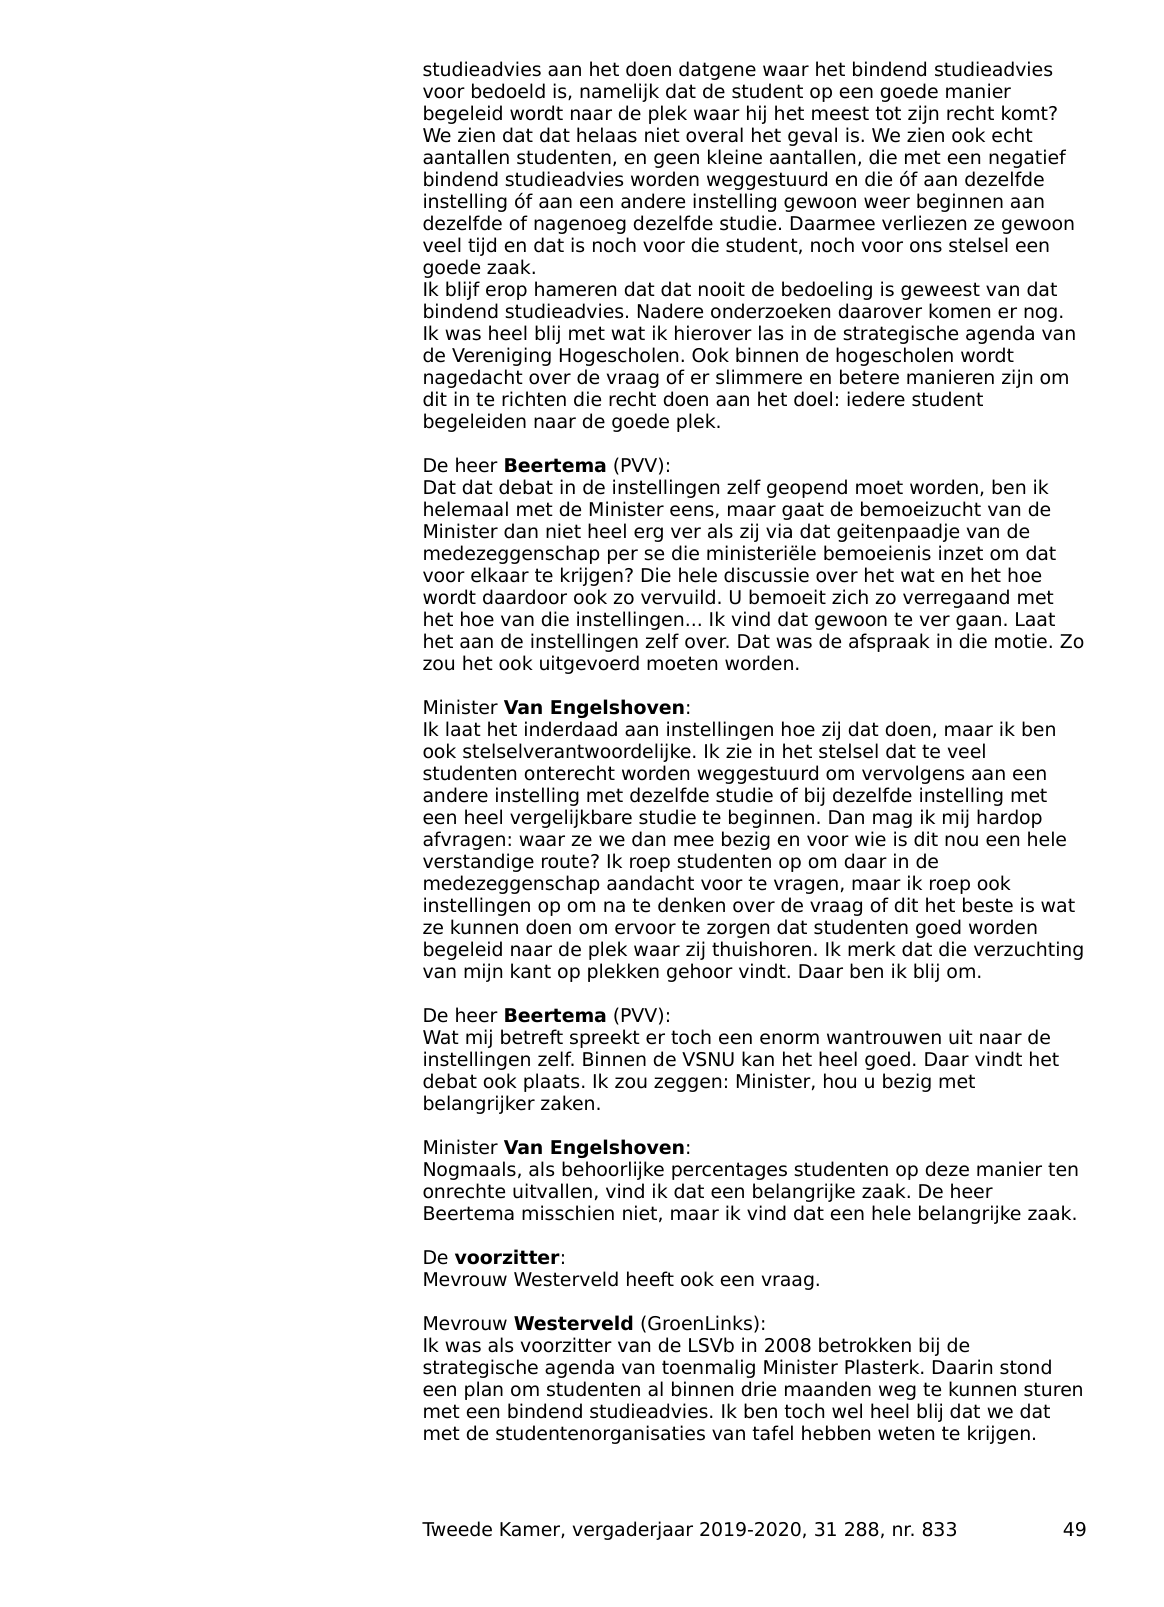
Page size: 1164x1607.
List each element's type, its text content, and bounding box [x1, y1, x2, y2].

text Minister Van Engelshoven: [422, 1137, 1087, 1159]
text Mevrouw Westerveld heeft ook een vraag. [422, 1269, 1087, 1291]
text Ik blijf erop hameren dat dat nooit de bedoeling is geweest van dat bindend studieadvies. Nadere onderzoeken daarover komen er nog. Ik was heel blij met wat ik hierover las in de strategische agenda van de Vereniging Hogescholen. Ook binnen de hogescholen wordt nagedacht over de vraag of er slimmere en betere manieren zijn om dit in te richten die recht doen aan het doel: iedere student begeleiden naar de goede plek. [422, 279, 1087, 433]
text Dat dat debat in de instellingen zelf geopend moet worden, ben ik helemaal met de Minister eens, maar gaat de bemoeizucht van de Minister dan niet heel erg ver als zij via dat geitenpaadje van de medezeggenschap per se die ministeriële bemoeienis inzet om dat voor elkaar te krijgen? Die hele discussie over het wat en het hoe wordt daardoor ook zo vervuild. U bemoeit zich zo verregaand met het hoe van die instellingen... Ik vind dat gewoon te ver gaan. Laat het aan de instellingen zelf over. Dat was de afspraak in die motie. Zo zou het ook uitgevoerd moeten worden. [422, 477, 1087, 675]
text Nogmaals, als behoorlijke percentages studenten op deze manier ten onrechte uitvallen, vind ik dat een belangrijke zaak. De heer Beertema misschien niet, maar ik vind dat een hele belangrijke zaak. [422, 1159, 1087, 1225]
text Ik laat het inderdaad aan instellingen hoe zij dat doen, maar ik ben ook stelselverantwoordelijke. Ik zie in het stelsel dat te veel studenten onterecht worden weggestuurd om vervolgens aan een andere instelling met dezelfde studie of bij dezelfde instelling met een heel vergelijkbare studie te beginnen. Dan mag ik mij hardop afvragen: waar ze we dan mee bezig en voor wie is dit nou een hele verstandige route? Ik roep studenten op om daar in de medezeggenschap aandacht voor te vragen, maar ik roep ook instellingen op om na te denken over de vraag of dit het beste is wat ze kunnen doen om ervoor te zorgen dat studenten goed worden begeleid naar de plek waar zij thuishoren. Ik merk dat die verzuchting van mijn kant op plekken gehoor vindt. Daar ben ik blij om. [422, 719, 1087, 983]
text Ik was als voorzitter van de LSVb in 2008 betrokken bij de strategische agenda van toenmalig Minister Plasterk. Daarin stond een plan om studenten al binnen drie maanden weg te kunnen sturen met een bindend studieadvies. Ik ben toch wel heel blij dat we dat met de studentenorganisaties van tafel hebben weten te krijgen. [422, 1335, 1087, 1445]
text De voorzitter: [422, 1247, 1087, 1269]
text Minister Van Engelshoven: [422, 697, 1087, 719]
text Mevrouw Westerveld (GroenLinks): [422, 1313, 1087, 1335]
text De heer Beertema (PVV): [422, 1005, 1087, 1027]
text De heer Beertema (PVV): [422, 455, 1087, 477]
text studieadvies aan het doen datgene waar het bindend studieadvies voor bedoeld is, namelijk dat de student op een goede manier begeleid wordt naar de plek waar hij het meest tot zijn recht komt? We zien dat dat helaas niet overal het geval is. We zien ook echt aantallen studenten, en geen kleine aantallen, die met een negatief bindend studieadvies worden weggestuurd en die óf aan dezelfde instelling óf aan een andere instelling gewoon weer beginnen aan dezelfde of nagenoeg dezelfde studie. Daarmee verliezen ze gewoon veel tijd en dat is noch voor die student, noch voor ons stelsel een goede zaak. [422, 59, 1087, 279]
text Wat mij betreft spreekt er toch een enorm wantrouwen uit naar de instellingen zelf. Binnen de VSNU kan het heel goed. Daar vindt het debat ook plaats. Ik zou zeggen: Minister, hou u bezig met belangrijker zaken. [422, 1027, 1087, 1115]
